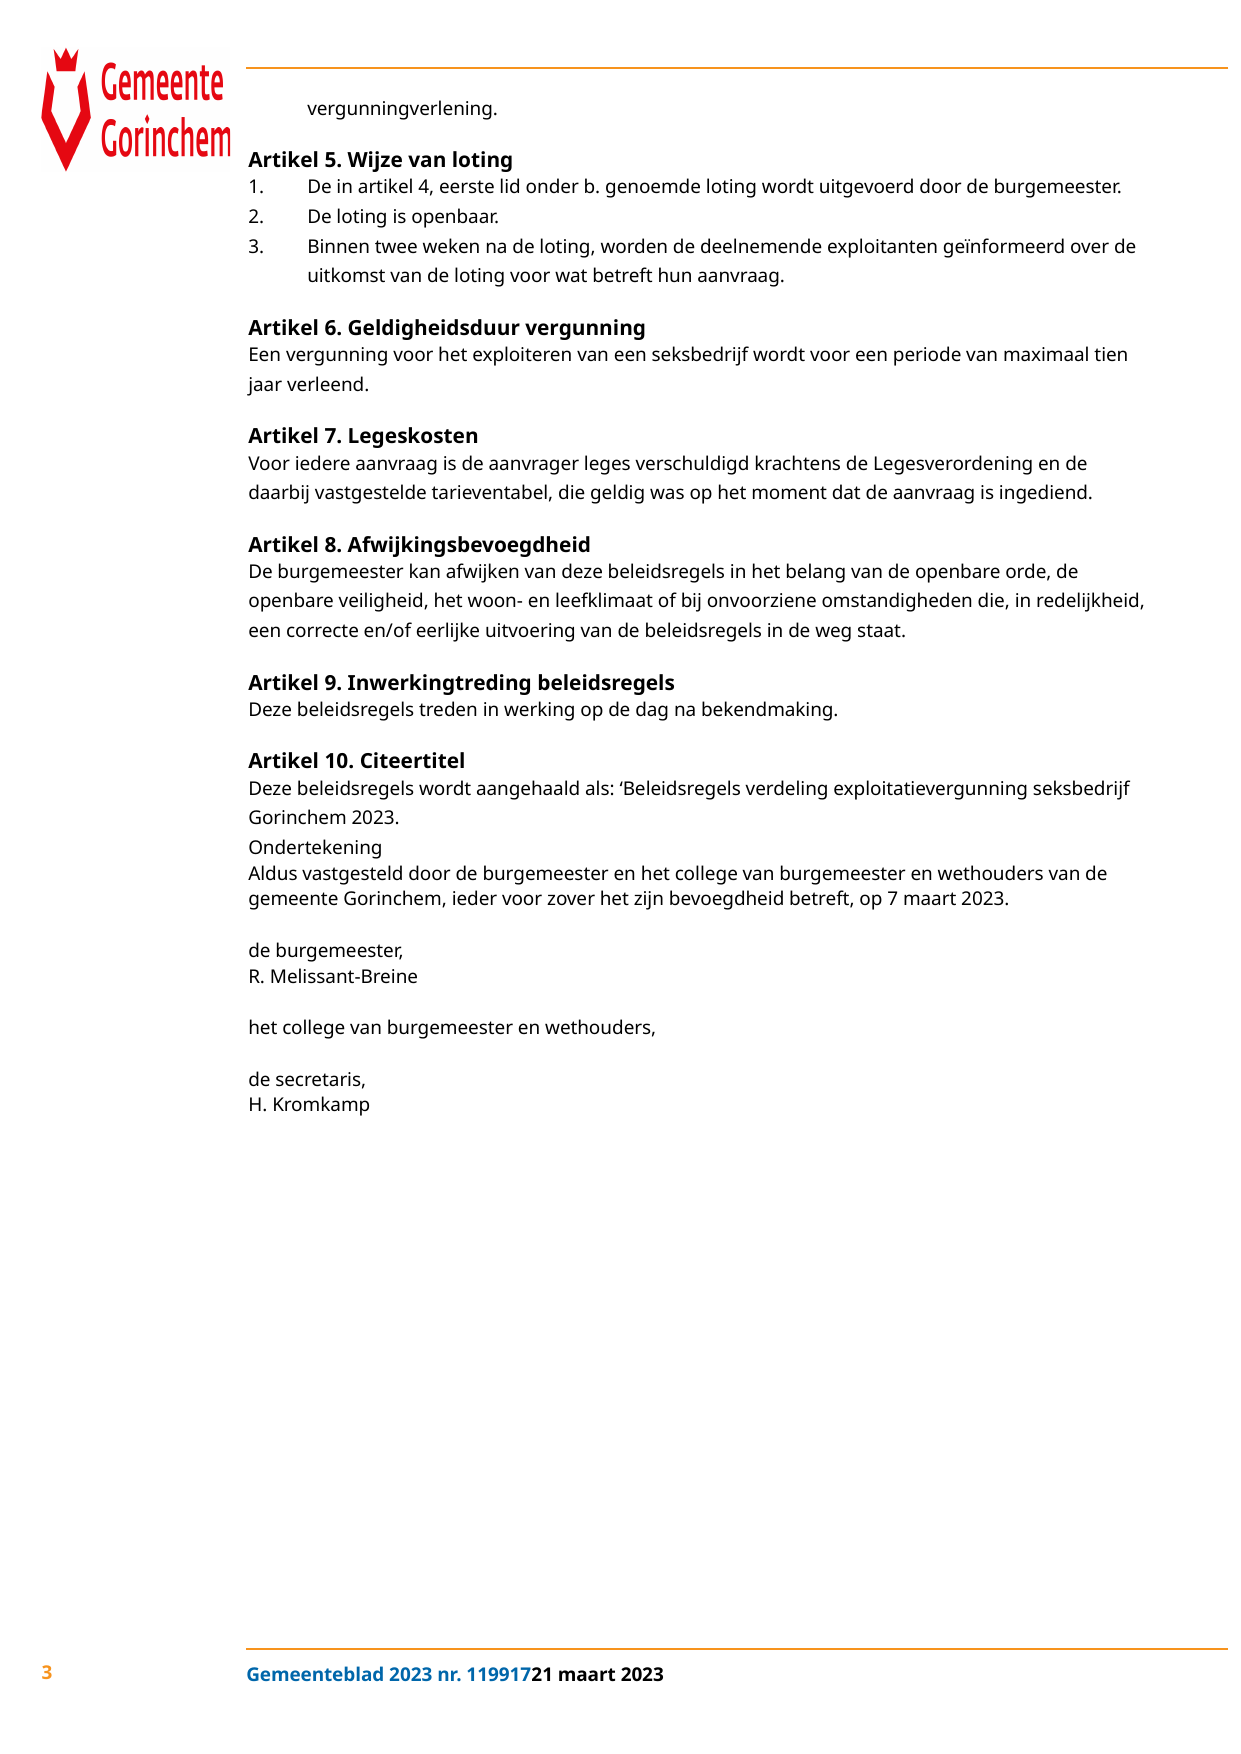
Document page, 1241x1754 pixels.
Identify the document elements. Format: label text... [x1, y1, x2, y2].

picture [41, 47, 231, 172]
text de burgemeester, [248, 937, 1152, 963]
list De loting is openbaar. [248, 203, 1152, 229]
text De burgemeester kan afwijken van deze beleidsregels in het belang van de openbare orde, de openbare veiligheid, het woon- en leefklimaat of bij onvoorziene omstandigheden die, in redelijkheid, een correcte en/of eerlijke uitvoering van de beleidsregels in de weg staat. [248, 558, 1152, 643]
list De in artikel 4, eerste lid onder b. genoemde loting wordt uitgevoerd door de burgemeester. [248, 174, 1152, 199]
text Deze beleidsregels wordt aangehaald als: ‘Beleidsregels verdeling exploitatievergunning seksbedrijf Gorinchem 2023. [248, 775, 1152, 830]
text Aldus vastgesteld door de burgemeester en het college van burgemeester en wethouders van de gemeente Gorinchem, ieder voor zover het zijn bevoegdheid betreft, op 7 maart 2023. [248, 860, 1152, 911]
text Artikel 10. Citeertitel [248, 747, 1152, 775]
text Artikel 7. Legeskosten [248, 421, 1152, 450]
text H. Kromkamp [248, 1091, 1152, 1117]
text Ondertekening [248, 834, 1152, 860]
text Artikel 5. Wijze van loting [248, 145, 1152, 174]
list vergunningverlening. [248, 95, 1152, 121]
list Binnen twee weken na de loting, worden de deelnemende exploitanten geïnformeerd over de uitkomst van de loting voor wat betreft hun aanvraag. [248, 233, 1152, 288]
text Deze beleidsregels treden in werking op de dag na bekendmaking. [248, 696, 1152, 722]
text Artikel 8. Afwijkingsbevoegdheid [248, 530, 1152, 558]
text Artikel 9. Inwerkingtreding beleidsregels [248, 668, 1152, 696]
text het college van burgemeester en wethouders, [248, 1014, 1152, 1040]
text Voor iedere aanvraag is de aanvrager leges verschuldigd krachtens de Legesverordening en de daarbij vastgestelde tarieventabel, die geldig was op het moment dat de aanvraag is ingediend. [248, 450, 1152, 505]
text Artikel 6. Geldigheidsduur vergunning [248, 313, 1152, 341]
text R. Melissant-Breine [248, 963, 1152, 988]
text Een vergunning voor het exploiteren van een seksbedrijf wordt voor een periode van maximaal tien jaar verleend. [248, 341, 1152, 397]
text de secretaris, [248, 1066, 1152, 1091]
